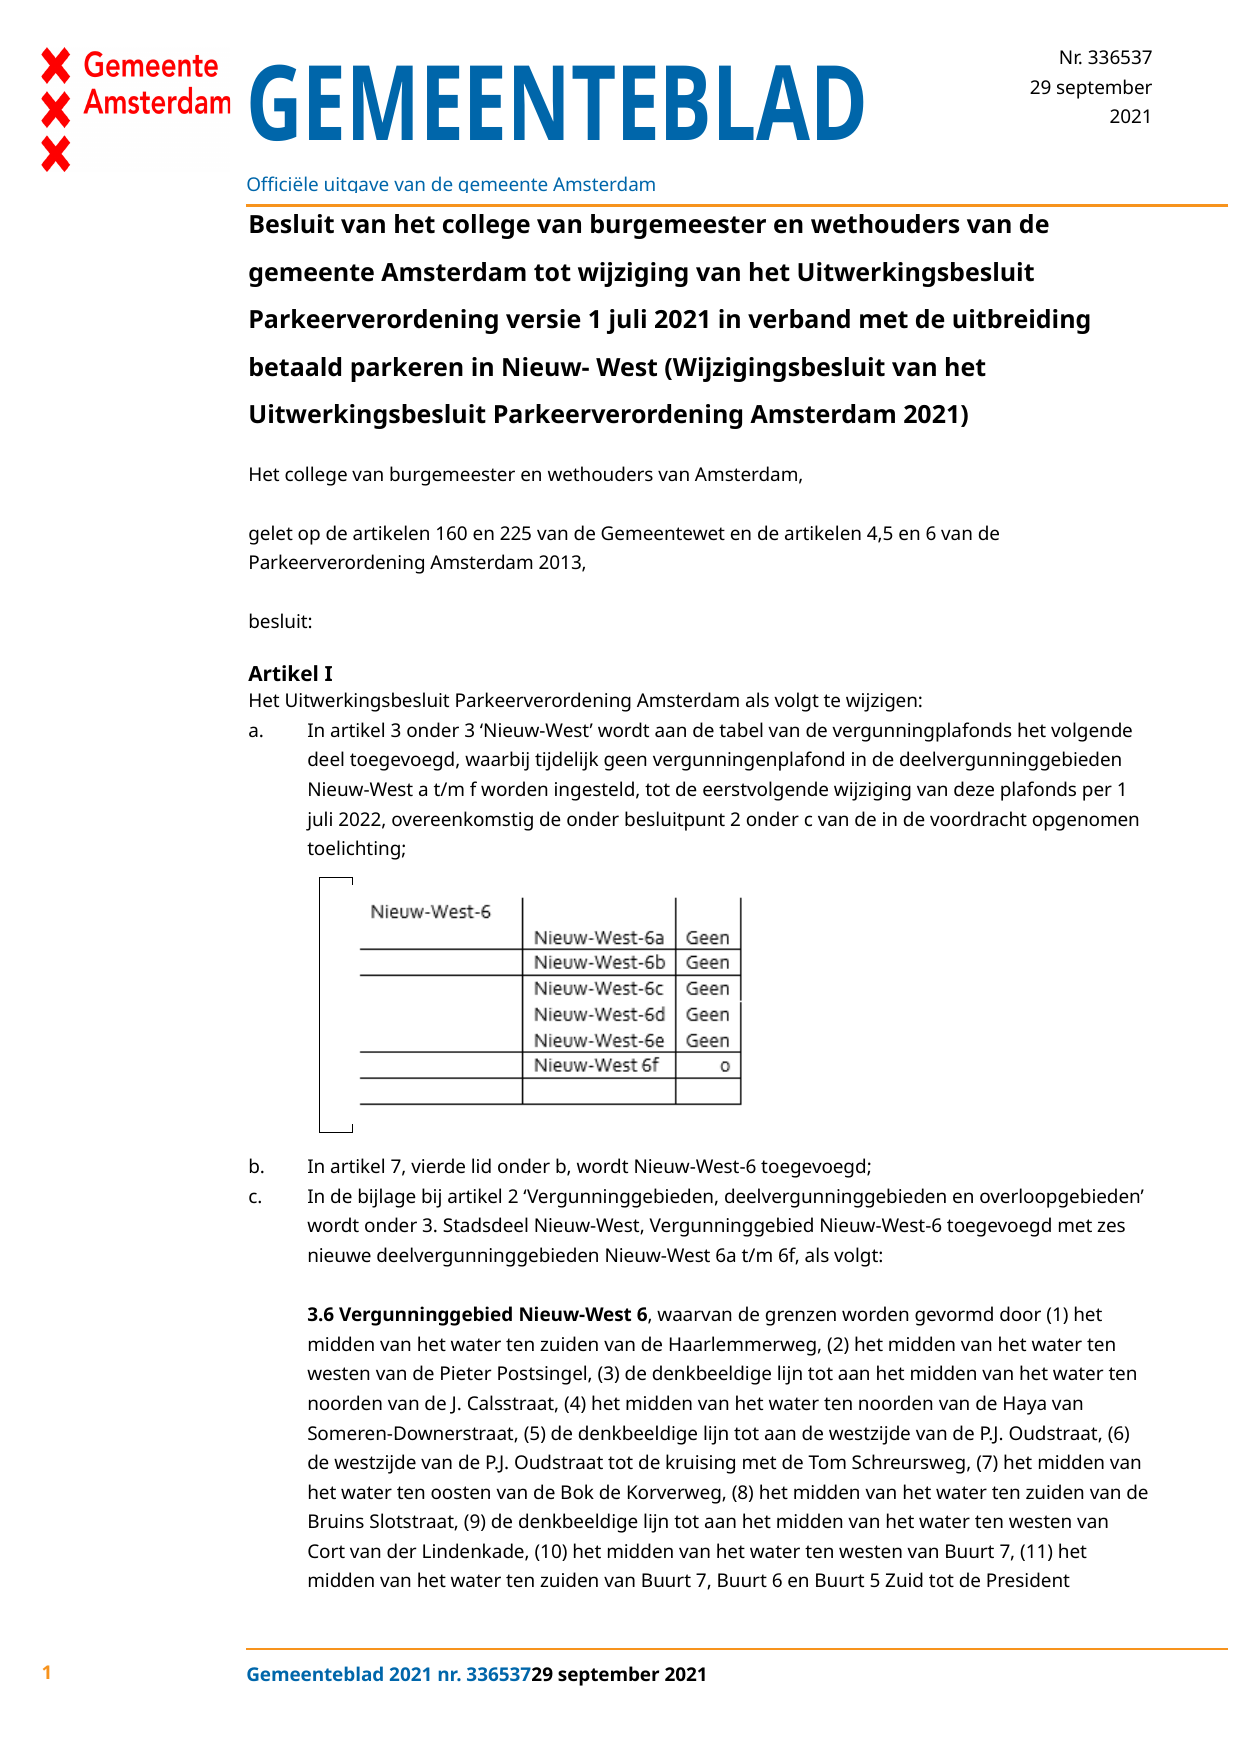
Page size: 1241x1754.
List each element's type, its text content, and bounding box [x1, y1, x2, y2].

text besluit: [248, 609, 1152, 634]
text Het college van burgemeester en wethouders van Amsterdam, [248, 461, 1152, 486]
list In de bijlage bij artikel 2 ‘Vergunninggebieden, deelvergunninggebieden en overloopgebieden’ wordt onder 3. Stadsdeel Nieuw-West, Vergunninggebied Nieuw-West-6 toegevoegd met zes nieuwe deelvergunninggebieden Nieuw-West 6a t/m 6f, als volgt: [248, 1183, 1152, 1268]
list 3.6 Vergunninggebied Nieuw-West 6, waarvan de grenzen worden gevormd door (1) het midden van het water ten zuiden van de Haarlemmerweg, (2) het midden van het water ten westen van de Pieter Postsingel, (3) de denkbeeldige lijn tot aan het midden van het water ten noorden van de J. Calsstraat, (4) het midden van het water ten noorden van de Haya van Someren-Downerstraat, (5) de denkbeeldige lijn tot aan de westzijde van de P.J. Oudstraat, (6) de westzijde van de P.J. Oudstraat tot de kruising met de Tom Schreursweg, (7) het midden van het water ten oosten van de Bok de Korverweg, (8) het midden van het water ten zuiden van de Bruins Slotstraat, (9) de denkbeeldige lijn tot aan het midden van het water ten westen van Cort van der Lindenkade, (10) het midden van het water ten westen van Buurt 7, (11) het midden van het water ten zuiden van Buurt 7, Buurt 6 en Buurt 5 Zuid tot de President [248, 1301, 1152, 1593]
picture [41, 47, 231, 172]
text Artikel I [248, 659, 1152, 687]
text gelet op de artikelen 160 en 225 van de Gemeentewet en de artikelen 4,5 en 6 van de [248, 520, 1152, 546]
list In artikel 3 onder 3 ‘Nieuw-West’ wordt aan de tabel van de vergunningplafonds het volgende deel toegevoegd, waarbij tijdelijk geen vergunningenplafond in de deelvergunninggebieden Nieuw-West a t/m f worden ingesteld, tot de eerstvolgende wijziging van deze plafonds per 1 juli 2022, overeenkomstig de onder besluitpunt 2 onder c van de in de voordracht opgenomen toelichting; [248, 717, 1152, 861]
text Het Uitwerkingsbesluit Parkeerverordening Amsterdam als volgt te wijzigen: [248, 687, 1152, 713]
picture [327, 885, 801, 1124]
list In artikel 7, vierde lid onder b, wordt Nieuw-West-6 toegevoegd; [248, 1153, 1152, 1179]
text Besluit van het college van burgemeester en wethouders van de gemeente Amsterdam tot wijziging van het Uitwerkingsbesluit Parkeerverordening versie 1 juli 2021 in verband met de uitbreiding betaald parkeren in Nieuw- West (Wijzigingsbesluit van het Uitwerkingsbesluit Parkeerverordening Amsterdam 2021) [248, 207, 1152, 431]
text Parkeerverordening Amsterdam 2013, [248, 549, 1152, 575]
